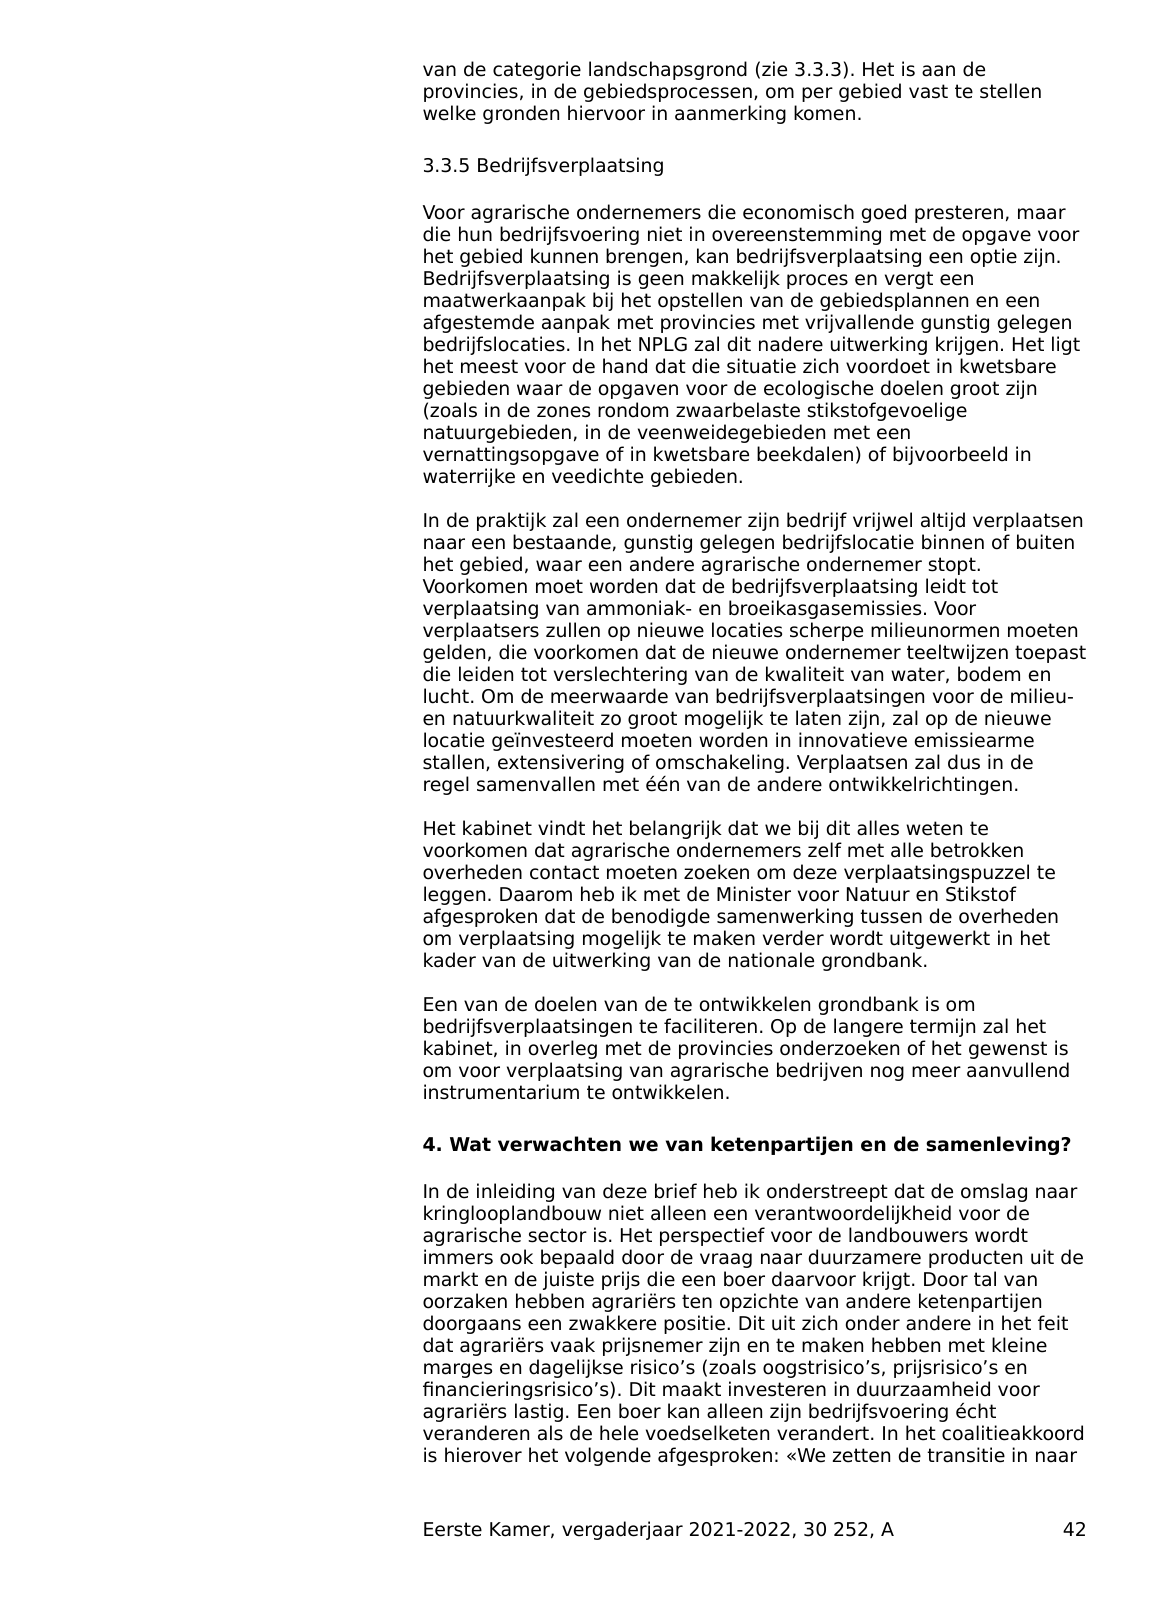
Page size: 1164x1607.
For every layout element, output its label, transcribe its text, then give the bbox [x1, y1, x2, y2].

text Voor agrarische ondernemers die economisch goed presteren, maar die hun bedrijfsvoering niet in overeenstemming met de opgave voor het gebied kunnen brengen, kan bedrijfsverplaatsing een optie zijn. Bedrijfsverplaatsing is geen makkelijk proces en vergt een maatwerkaanpak bij het opstellen van de gebiedsplannen en een afgestemde aanpak met provincies met vrijvallende gunstig gelegen bedrijfslocaties. In het NPLG zal dit nadere uitwerking krijgen. Het ligt het meest voor de hand dat die situatie zich voordoet in kwetsbare gebieden waar de opgaven voor de ecologische doelen groot zijn (zoals in de zones rondom zwaarbelaste stikstofgevoelige natuurgebieden, in de veenweidegebieden met een vernattingsopgave of in kwetsbare beekdalen) of bijvoorbeeld in waterrijke en veedichte gebieden. [422, 202, 1087, 488]
text In de praktijk zal een ondernemer zijn bedrijf vrijwel altijd verplaatsen naar een bestaande, gunstig gelegen bedrijfslocatie binnen of buiten het gebied, waar een andere agrarische ondernemer stopt. Voorkomen moet worden dat de bedrijfsverplaatsing leidt tot verplaatsing van ammoniak- en broeikasgasemissies. Voor verplaatsers zullen op nieuwe locaties scherpe milieunormen moeten gelden, die voorkomen dat de nieuwe ondernemer teeltwijzen toepast die leiden tot verslechtering van de kwaliteit van water, bodem en lucht. Om de meerwaarde van bedrijfsverplaatsingen voor de milieu- en natuurkwaliteit zo groot mogelijk te laten zijn, zal op de nieuwe locatie geïnvesteerd moeten worden in innovatieve emissiearme stallen, extensivering of omschakeling. Verplaatsen zal dus in de regel samenvallen met één van de andere ontwikkelrichtingen. [422, 510, 1087, 796]
subtitle 4. Wat verwachten we van ketenpartijen en de samenleving? [422, 1134, 1087, 1156]
text Een van de doelen van de te ontwikkelen grondbank is om bedrijfsverplaatsingen te faciliteren. Op de langere termijn zal het kabinet, in overleg met de provincies onderzoeken of het gewenst is om voor verplaatsing van agrarische bedrijven nog meer aanvullend instrumentarium te ontwikkelen. [422, 994, 1087, 1104]
text In de inleiding van deze brief heb ik onderstreept dat de omslag naar kringlooplandbouw niet alleen een verantwoordelijkheid voor de agrarische sector is. Het perspectief voor de landbouwers wordt immers ook bepaald door de vraag naar duurzamere producten uit de markt en de juiste prijs die een boer daarvoor krijgt. Door tal van oorzaken hebben agrariërs ten opzichte van andere ketenpartijen doorgaans een zwakkere positie. Dit uit zich onder andere in het feit dat agrariërs vaak prijsnemer zijn en te maken hebben met kleine marges en dagelijkse risico’s (zoals oogstrisico’s, prijsrisico’s en financieringsrisico’s). Dit maakt investeren in duurzaamheid voor agrariërs lastig. Een boer kan alleen zijn bedrijfsvoering écht veranderen als de hele voedselketen verandert. In het coalitieakkoord is hierover het volgende afgesproken: «We zetten de transitie in naar [422, 1181, 1087, 1466]
text Het kabinet vindt het belangrijk dat we bij dit alles weten te voorkomen dat agrarische ondernemers zelf met alle betrokken overheden contact moeten zoeken om deze verplaatsingspuzzel te leggen. Daarom heb ik met de Minister voor Natuur en Stikstof afgesproken dat de benodigde samenwerking tussen de overheden om verplaatsing mogelijk te maken verder wordt uitgewerkt in het kader van de uitwerking van de nationale grondbank. [422, 818, 1087, 972]
text van de categorie landschapsgrond (zie 3.3.3). Het is aan de provincies, in de gebiedsprocessen, om per gebied vast te stellen welke gronden hiervoor in aanmerking komen. [422, 59, 1087, 125]
subtitle 3.3.5 Bedrijfsverplaatsing [422, 155, 1087, 177]
